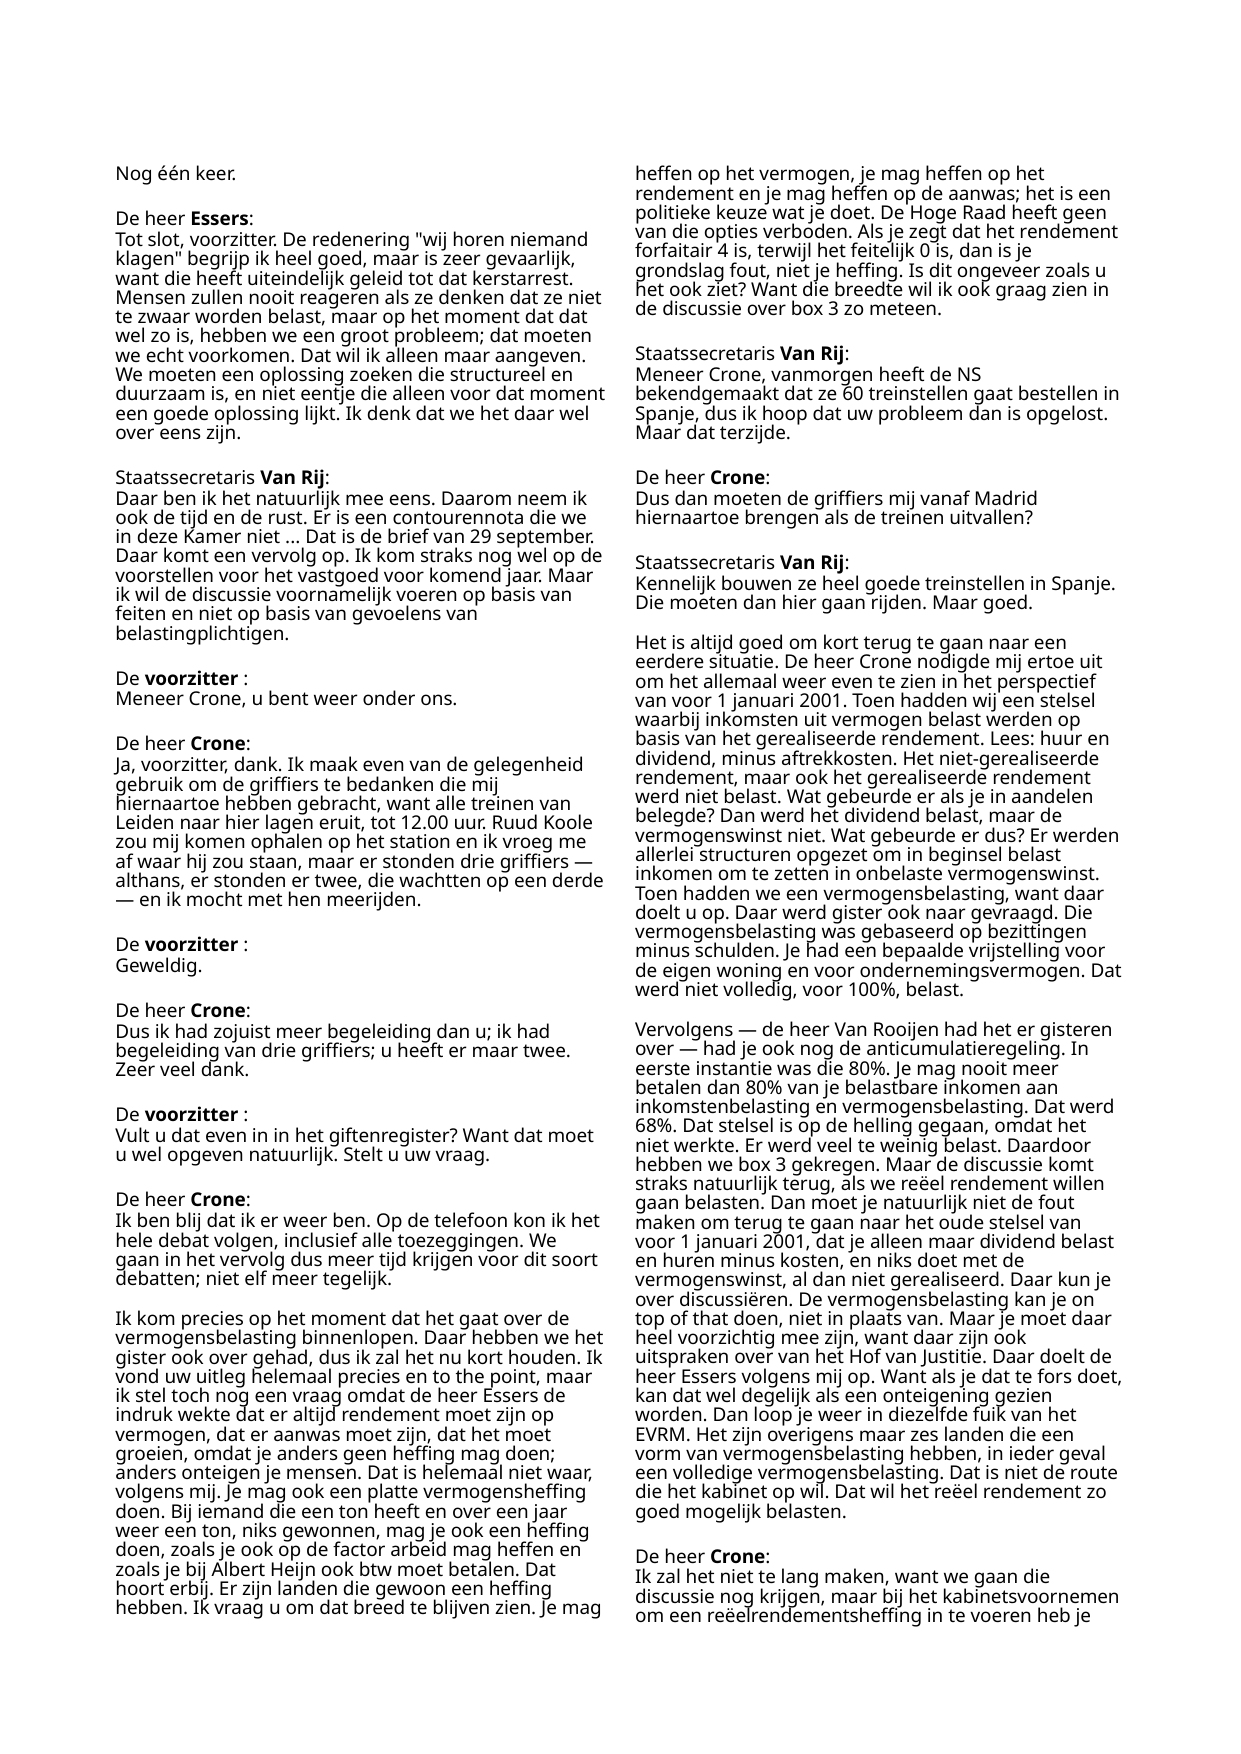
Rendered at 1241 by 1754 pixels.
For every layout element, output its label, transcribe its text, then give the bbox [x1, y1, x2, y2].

text Meneer Crone, vanmorgen heeft de NS bekendgemaakt dat ze 60 treinstellen gaat bestellen in Spanje, dus ik hoop dat uw probleem dan is opgelost. Maar dat terzijde. [635, 366, 1125, 443]
text Meneer Crone, u bent weer onder ons. [115, 690, 605, 710]
text Ik ben blij dat ik er weer ben. Op de telefoon kon ik het hele debat volgen, inclusief alle toezeggingen. We gaan in het vervolg dus meer tijd krijgen voor dit soort debatten; niet elf meer tegelijk. [115, 1212, 605, 1289]
text Nog één keer. [115, 165, 605, 184]
text Staatssecretaris Van Rij: [635, 340, 1125, 366]
text Het is altijd goed om kort terug te gaan naar een eerdere situatie. De heer Crone nodigde mij ertoe uit om het allemaal weer even te zien in het perspectief van voor 1 januari 2001. Toen hadden wij een stelsel waarbij inkomsten uit vermogen belast werden op basis van het gerealiseerde rendement. Lees: huur en dividend, minus aftrekkosten. Het niet-gerealiseerde rendement, maar ook het gerealiseerde rendement werd niet belast. Wat gebeurde er als je in aandelen belegde? Dan werd het dividend belast, maar de vermogenswinst niet. Wat gebeurde er dus? Er werden allerlei structuren opgezet om in beginsel belast inkomen om te zetten in onbelaste vermogenswinst. Toen hadden we een vermogensbelasting, want daar doelt u op. Daar werd gister ook naar gevraagd. Die vermogensbelasting was gebaseerd op bezittingen minus schulden. Je had een bepaalde vrijstelling voor de eigen woning en voor ondernemingsvermogen. Dat werd niet volledig, voor 100%, belast. [635, 634, 1125, 1000]
text De voorzitter : [115, 665, 605, 690]
text De heer Essers: [115, 205, 605, 231]
text Daar ben ik het natuurlijk mee eens. Daarom neem ik ook de tijd en de rust. Er is een contourennota die we in deze Kamer niet ... Dat is de brief van 29 september. Daar komt een vervolg op. Ik kom straks nog wel op de voorstellen voor het vastgoed voor komend jaar. Maar ik wil de discussie voornamelijk voeren op basis van feiten en niet op basis van gevoelens van belastingplichtigen. [115, 490, 605, 644]
text De heer Crone: [635, 464, 1125, 490]
text De heer Crone: [635, 1543, 1125, 1568]
text Staatssecretaris Van Rij: [115, 464, 605, 490]
text De heer Crone: [115, 997, 605, 1023]
text Ja, voorzitter, dank. Ik maak even van de gelegenheid gebruik om de griffiers te bedanken die mij hiernaartoe hebben gebracht, want alle treinen van Leiden naar hier lagen eruit, tot 12.00 uur. Ruud Koole zou mij komen ophalen op het station en ik vroeg me af waar hij zou staan, maar er stonden drie griffiers — althans, er stonden er twee, die wachtten op een derde — en ik mocht met hen meerijden. [115, 756, 605, 910]
text Tot slot, voorzitter. De redenering "wij horen niemand klagen" begrijp ik heel goed, maar is zeer gevaarlijk, want die heeft uiteindelijk geleid tot dat kerstarrest. Mensen zullen nooit reageren als ze denken dat ze niet te zwaar worden belast, maar op het moment dat dat wel zo is, hebben we een groot probleem; dat moeten we echt voorkomen. Dat wil ik alleen maar aangeven. We moeten een oplossing zoeken die structureel en duurzaam is, en niet eentje die alleen voor dat moment een goede oplossing lijkt. Ik denk dat we het daar wel over eens zijn. [115, 231, 605, 443]
text Kennelijk bouwen ze heel goede treinstellen in Spanje. Die moeten dan hier gaan rijden. Maar goed. [635, 575, 1125, 613]
text Vervolgens — de heer Van Rooijen had het er gisteren over — had je ook nog de anticumulatieregeling. In eerste instantie was die 80%. Je mag nooit meer betalen dan 80% van je belastbare inkomen aan inkomstenbelasting en vermogensbelasting. Dat werd 68%. Dat stelsel is op de helling gegaan, omdat het niet werkte. Er werd veel te weinig belast. Daardoor hebben we box 3 gekregen. Maar de discussie komt straks natuurlijk terug, als we reëel rendement willen gaan belasten. Dan moet je natuurlijk niet de fout maken om terug te gaan naar het oude stelsel van voor 1 januari 2001, dat je alleen maar dividend belast en huren minus kosten, en niks doet met de vermogenswinst, al dan niet gerealiseerd. Daar kun je over discussiëren. De vermogensbelasting kan je on top of that doen, niet in plaats van. Maar je moet daar heel voorzichtig mee zijn, want daar zijn ook uitspraken over van het Hof van Justitie. Daar doelt de heer Essers volgens mij op. Want als je dat te fors doet, kan dat wel degelijk als een onteigening gezien worden. Dan loop je weer in diezelfde fuik van het EVRM. Het zijn overigens maar zes landen die een vorm van vermogensbelasting hebben, in ieder geval een volledige vermogensbelasting. Dat is niet de route die het kabinet op wil. Dat wil het reëel rendement zo goed mogelijk belasten. [635, 1021, 1125, 1522]
text De voorzitter : [115, 931, 605, 957]
text heffen op het vermogen, je mag heffen op het rendement en je mag heffen op de aanwas; het is een politieke keuze wat je doet. De Hoge Raad heeft geen van die opties verboden. Als je zegt dat het rendement forfaitair 4 is, terwijl het feitelijk 0 is, dan is je grondslag fout, niet je heffing. Is dit ongeveer zoals u het ook ziet? Want die breedte wil ik ook graag zien in de discussie over box 3 zo meteen. [635, 165, 1125, 319]
text Ik kom precies op het moment dat het gaat over de vermogensbelasting binnenlopen. Daar hebben we het gister ook over gehad, dus ik zal het nu kort houden. Ik vond uw uitleg helemaal precies en to the point, maar ik stel toch nog een vraag omdat de heer Essers de indruk wekte dat er altijd rendement moet zijn op vermogen, dat er aanwas moet zijn, dat het moet groeien, omdat je anders geen heffing mag doen; anders onteigen je mensen. Dat is helemaal niet waar, volgens mij. Je mag ook een platte vermogensheffing doen. Bij iemand die een ton heeft en over een jaar weer een ton, niks gewonnen, mag je ook een heffing doen, zoals je ook op de factor arbeid mag heffen en zoals je bij Albert Heijn ook btw moet betalen. Dat hoort erbij. Er zijn landen die gewoon een heffing hebben. Ik vraag u om dat breed te blijven zien. Je mag [115, 1310, 605, 1618]
text De voorzitter : [115, 1101, 605, 1127]
text Vult u dat even in in het giftenregister? Want dat moet u wel opgeven natuurlijk. Stelt u uw vraag. [115, 1127, 605, 1166]
text De heer Crone: [115, 1187, 605, 1212]
text Ik zal het niet te lang maken, want we gaan die discussie nog krijgen, maar bij het kabinetsvoornemen om een reëelrendementsheffing in te voeren heb je [635, 1568, 1125, 1626]
text Dus ik had zojuist meer begeleiding dan u; ik had begeleiding van drie griffiers; u heeft er maar twee. Zeer veel dank. [115, 1023, 605, 1081]
text Geweldig. [115, 957, 605, 976]
text Staatssecretaris Van Rij: [635, 549, 1125, 575]
text Dus dan moeten de griffiers mij vanaf Madrid hiernaartoe brengen als de treinen uitvallen? [635, 490, 1125, 528]
text De heer Crone: [115, 731, 605, 756]
